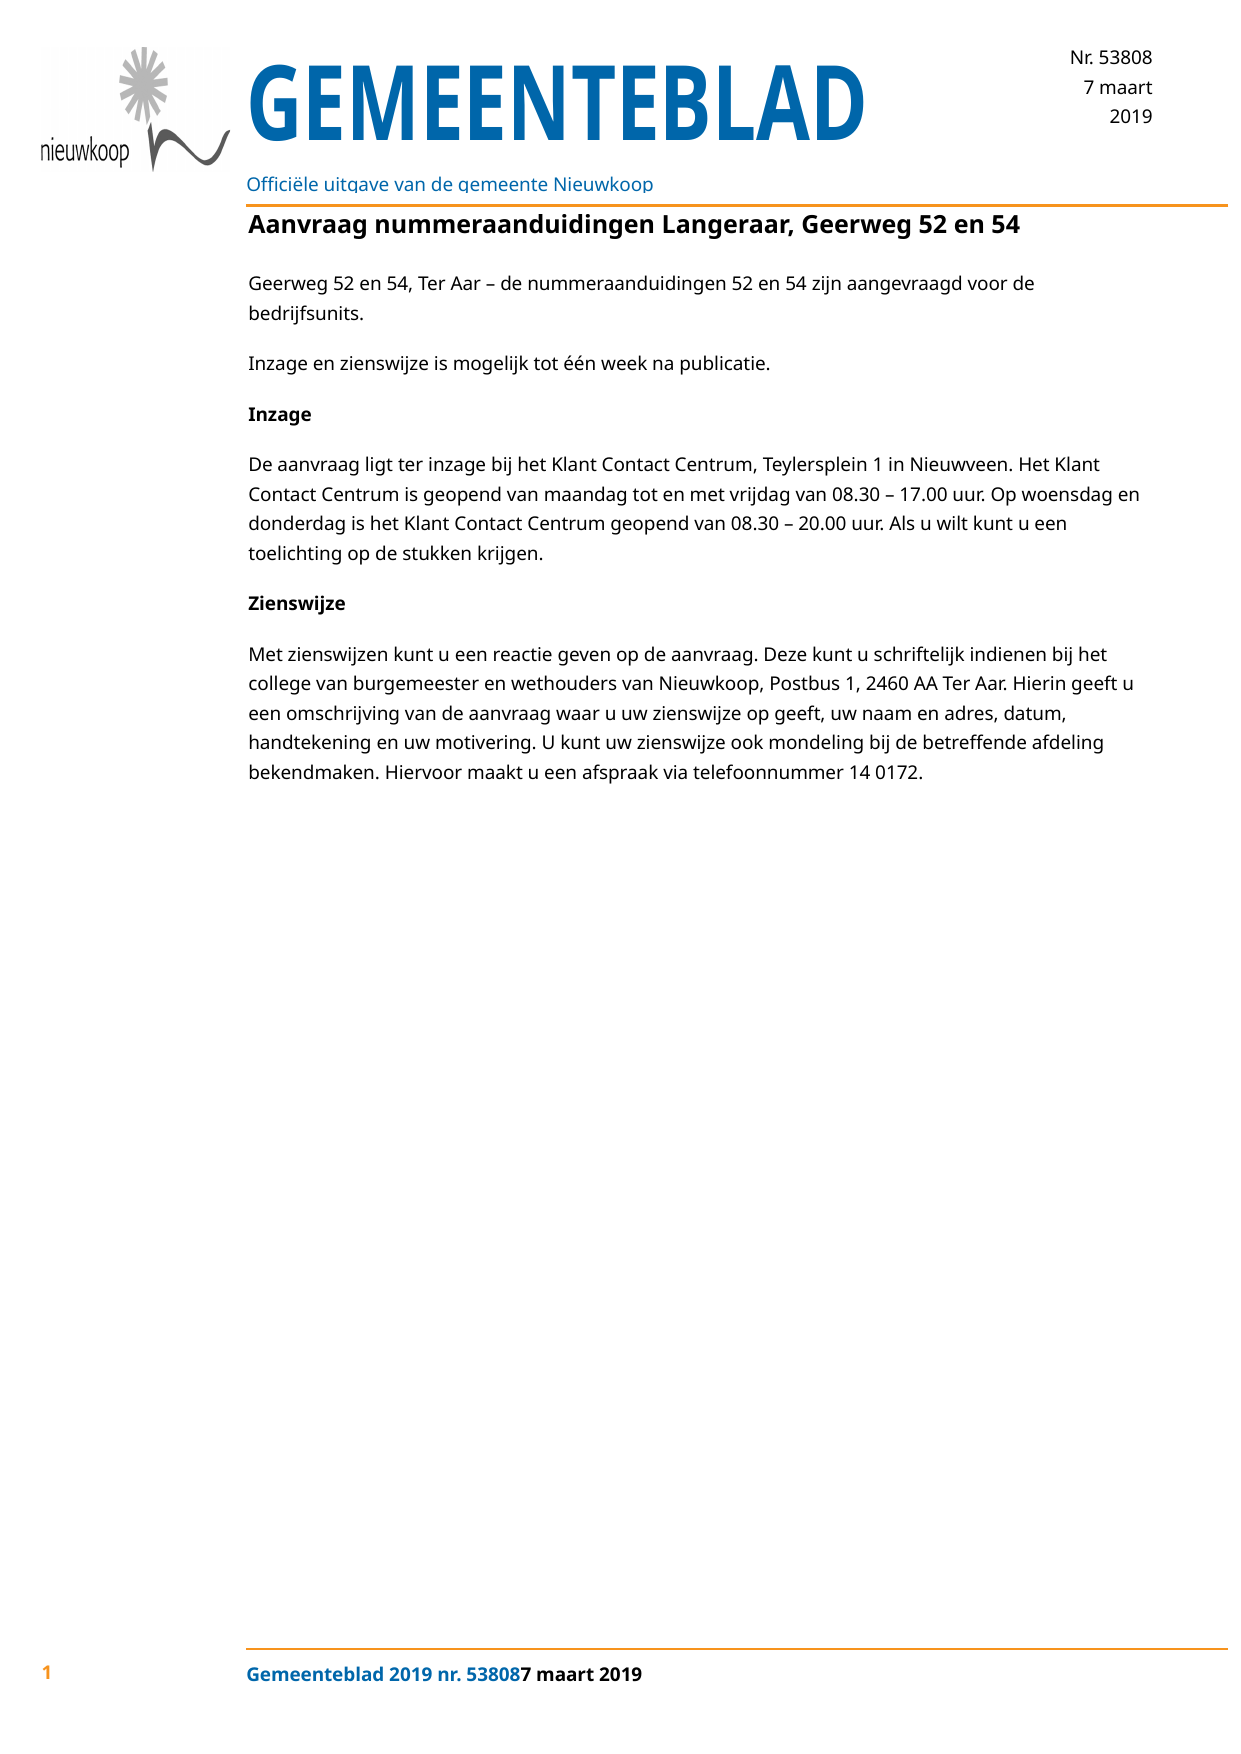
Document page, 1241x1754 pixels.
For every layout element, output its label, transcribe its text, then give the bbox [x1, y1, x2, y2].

text Inzage en zienswijze is mogelijk tot één week na publicatie. [248, 350, 1152, 376]
text De aanvraag ligt ter inzage bij het Klant Contact Centrum, Teylersplein 1 in Nieuwveen. Het Klant Contact Centrum is geopend van maandag tot en met vrijdag van 08.30 – 17.00 uur. Op woensdag en donderdag is het Klant Contact Centrum geopend van 08.30 – 20.00 uur. Als u wilt kunt u een toelichting op de stukken krijgen. [248, 451, 1152, 566]
text Zienswijze [248, 590, 1152, 616]
text Met zienswijzen kunt u een reactie geven op de aanvraag. Deze kunt u schriftelijk indienen bij het college van burgemeester en wethouders van Nieuwkoop, Postbus 1, 2460 AA Ter Aar. Hierin geeft u een omschrijving van de aanvraag waar u uw zienswijze op geeft, uw naam en adres, datum, handtekening en uw motivering. U kunt uw zienswijze ook mondeling bij de betreffende afdeling bekendmaken. Hiervoor maakt u een afspraak via telefoonnummer 14 0172. [248, 641, 1152, 785]
text Geerweg 52 en 54, Ter Aar – de nummeraanduidingen 52 en 54 zijn aangevraagd voor de bedrijfsunits. [248, 270, 1152, 326]
text Inzage [248, 401, 1152, 426]
picture [41, 47, 231, 172]
text Aanvraag nummeraanduidingen Langeraar, Geerweg 52 en 54 [248, 207, 1152, 241]
